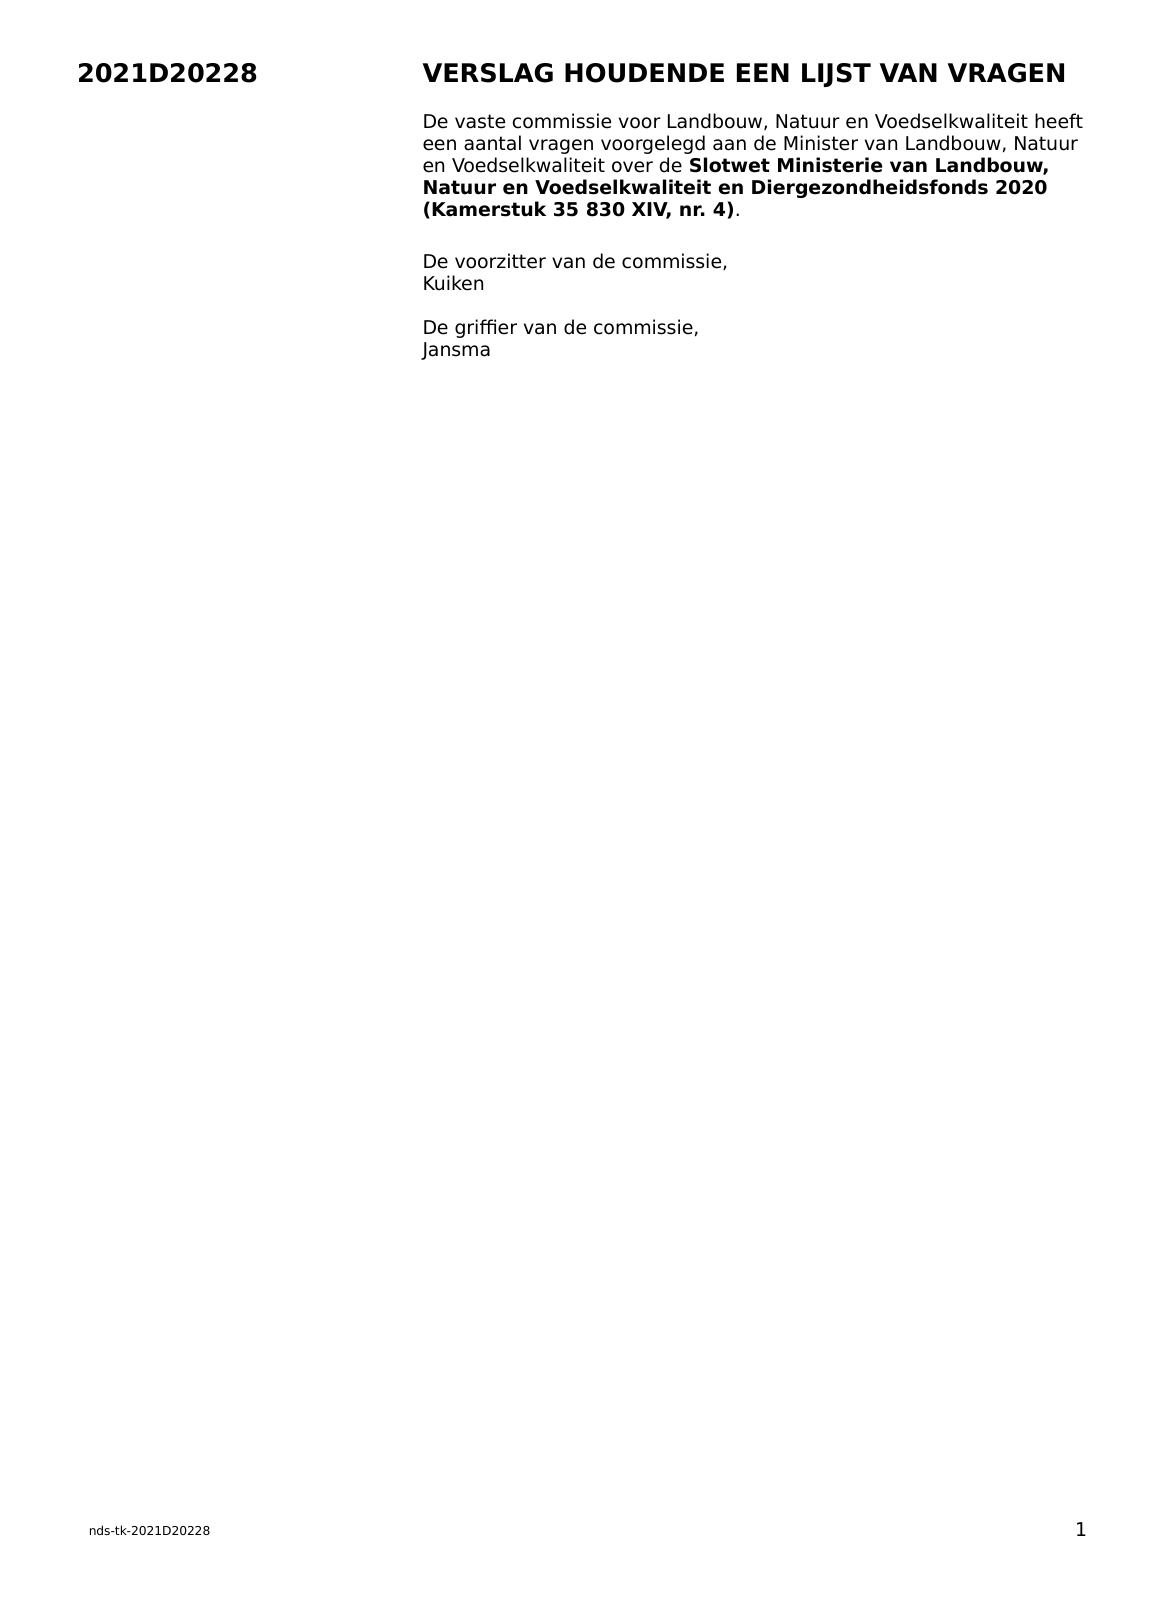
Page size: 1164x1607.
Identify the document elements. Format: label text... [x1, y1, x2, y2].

text De vaste commissie voor Landbouw, Natuur en Voedselkwaliteit heeft een aantal vragen voorgelegd aan de Minister van Landbouw, Natuur en Voedselkwaliteit over de Slotwet Ministerie van Landbouw, Natuur en Voedselkwaliteit en Diergezondheidsfonds 2020 (Kamerstuk 35 830 XIV, nr. 4). [422, 111, 1087, 221]
text 2021D20228 VERSLAG HOUDENDE EEN LIJST VAN VRAGEN [77, 59, 1087, 89]
text De voorzitter van de commissie, Kuiken [422, 251, 1087, 295]
text nds-tk-2021D20228 [88, 1524, 323, 1538]
text De griffier van de commissie, Jansma [422, 317, 1087, 361]
